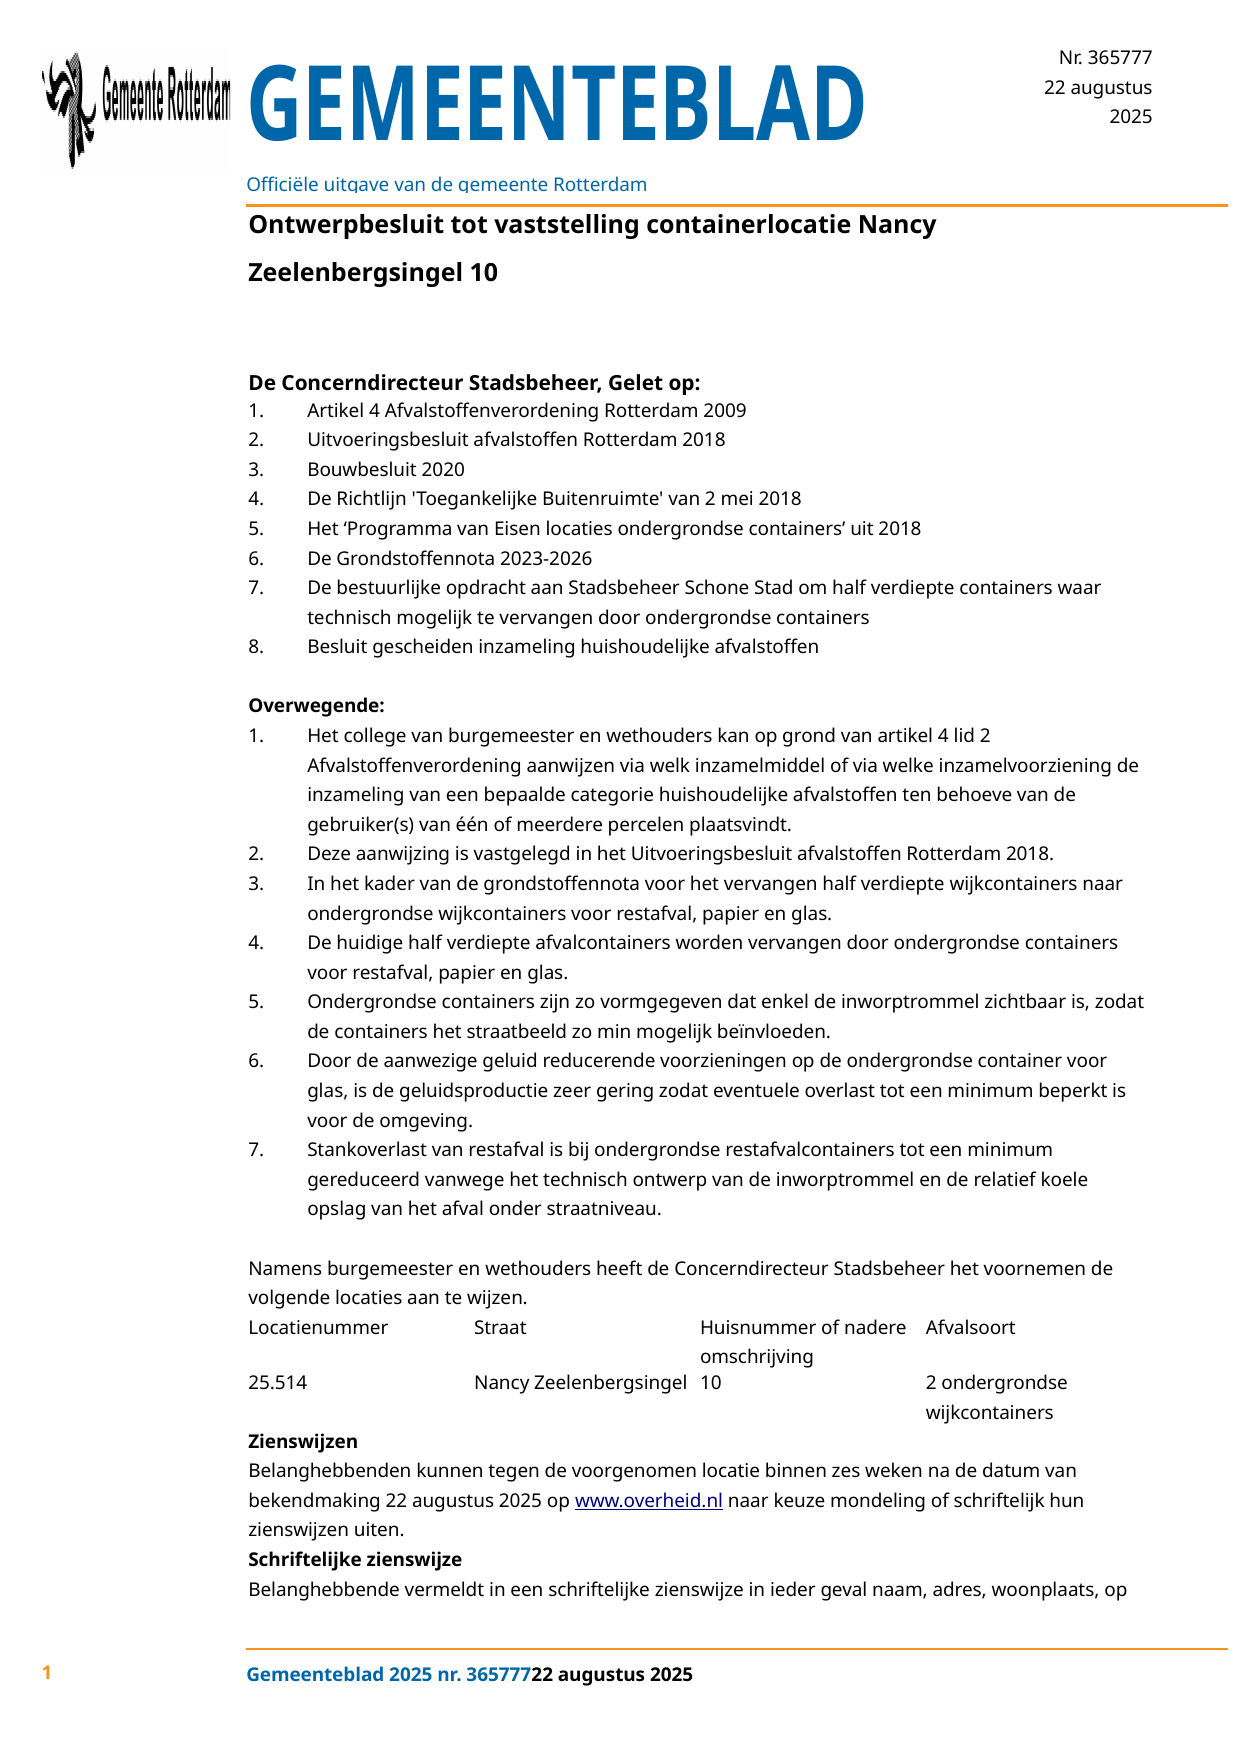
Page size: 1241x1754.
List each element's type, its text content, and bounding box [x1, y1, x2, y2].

list Het college van burgemeester en wethouders kan op grond van artikel 4 lid 2 Afvalstoffenverordening aanwijzen via welk inzamelmiddel of via welke inzamelvoorziening de inzameling van een bepaalde categorie huishoudelijke afvalstoffen ten behoeve van de gebruiker(s) van één of meerdere percelen plaatsvindt. [248, 722, 1152, 837]
table_cell 10 [700, 1369, 926, 1424]
table_cell 25.514 [248, 1369, 474, 1424]
list De huidige half verdiepte afvalcontainers worden vervangen door ondergrondse containers voor restafval, papier en glas. [248, 929, 1152, 984]
list In het kader van de grondstoffennota voor het vervangen half verdiepte wijkcontainers naar ondergrondse wijkcontainers voor restafval, papier en glas. [248, 870, 1152, 925]
table_header Straat [474, 1314, 700, 1369]
text Zienswijzen [248, 1428, 1152, 1453]
list Stankoverlast van restafval is bij ondergrondse restafvalcontainers tot een minimum gereduceerd vanwege het technisch ontwerp van de inworptrommel en de relatief koele opslag van het afval onder straatniveau. [248, 1136, 1152, 1221]
list De Grondstoffennota 2023-2026 [248, 545, 1152, 570]
list De Richtlijn 'Toegankelijke Buitenruimte' van 2 mei 2018 [248, 486, 1152, 511]
text Schriftelijke zienswijze [248, 1546, 1152, 1572]
table_header Huisnummer of nadere omschrijving [700, 1314, 926, 1369]
list Door de aanwezige geluid reducerende voorzieningen op de ondergrondse container voor glas, is de geluidsproductie zeer gering zodat eventuele overlast tot een minimum beperkt is voor de omgeving. [248, 1048, 1152, 1132]
table_header Locatienummer [248, 1314, 474, 1369]
text Namens burgemeester en wethouders heeft de Concerndirecteur Stadsbeheer het voornemen de volgende locaties aan te wijzen. [248, 1255, 1152, 1310]
list Deze aanwijzing is vastgelegd in het Uitvoeringsbesluit afvalstoffen Rotterdam 2018. [248, 841, 1152, 866]
list De bestuurlijke opdracht aan Stadsbeheer Schone Stad om half verdiepte containers waar technisch mogelijk te vervangen door ondergrondse containers [248, 574, 1152, 629]
list Uitvoeringsbesluit afvalstoffen Rotterdam 2018 [248, 426, 1152, 452]
list Besluit gescheiden inzameling huishoudelijke afvalstoffen [248, 633, 1152, 659]
table_cell Nancy Zeelenbergsingel [474, 1369, 700, 1424]
text Ontwerpbesluit tot vaststelling containerlocatie Nancy Zeelenbergsingel 10 [248, 207, 1152, 288]
list Bouwbesluit 2020 [248, 456, 1152, 482]
table_header Afvalsoort [926, 1314, 1152, 1369]
text Overwegende: [248, 693, 1152, 718]
text Belanghebbenden kunnen tegen de voorgenomen locatie binnen zes weken na de datum van bekendmaking 22 augustus 2025 op www.overheid.nl naar keuze mondeling of schriftelijk hun zienswijzen uiten. [248, 1457, 1152, 1542]
list Het ‘Programma van Eisen locaties ondergrondse containers’ uit 2018 [248, 515, 1152, 541]
list Artikel 4 Afvalstoffenverordening Rotterdam 2009 [248, 397, 1152, 422]
text Belanghebbende vermeldt in een schriftelijke zienswijze in ieder geval naam, adres, woonplaats, op [248, 1576, 1152, 1601]
list Ondergrondse containers zijn zo vormgegeven dat enkel de inworptrommel zichtbaar is, zodat de containers het straatbeeld zo min mogelijk beïnvloeden. [248, 988, 1152, 1044]
table_cell 2 ondergrondse wijkcontainers [926, 1369, 1152, 1424]
picture [41, 47, 231, 172]
text De Concerndirecteur Stadsbeheer, Gelet op: [248, 368, 1152, 397]
